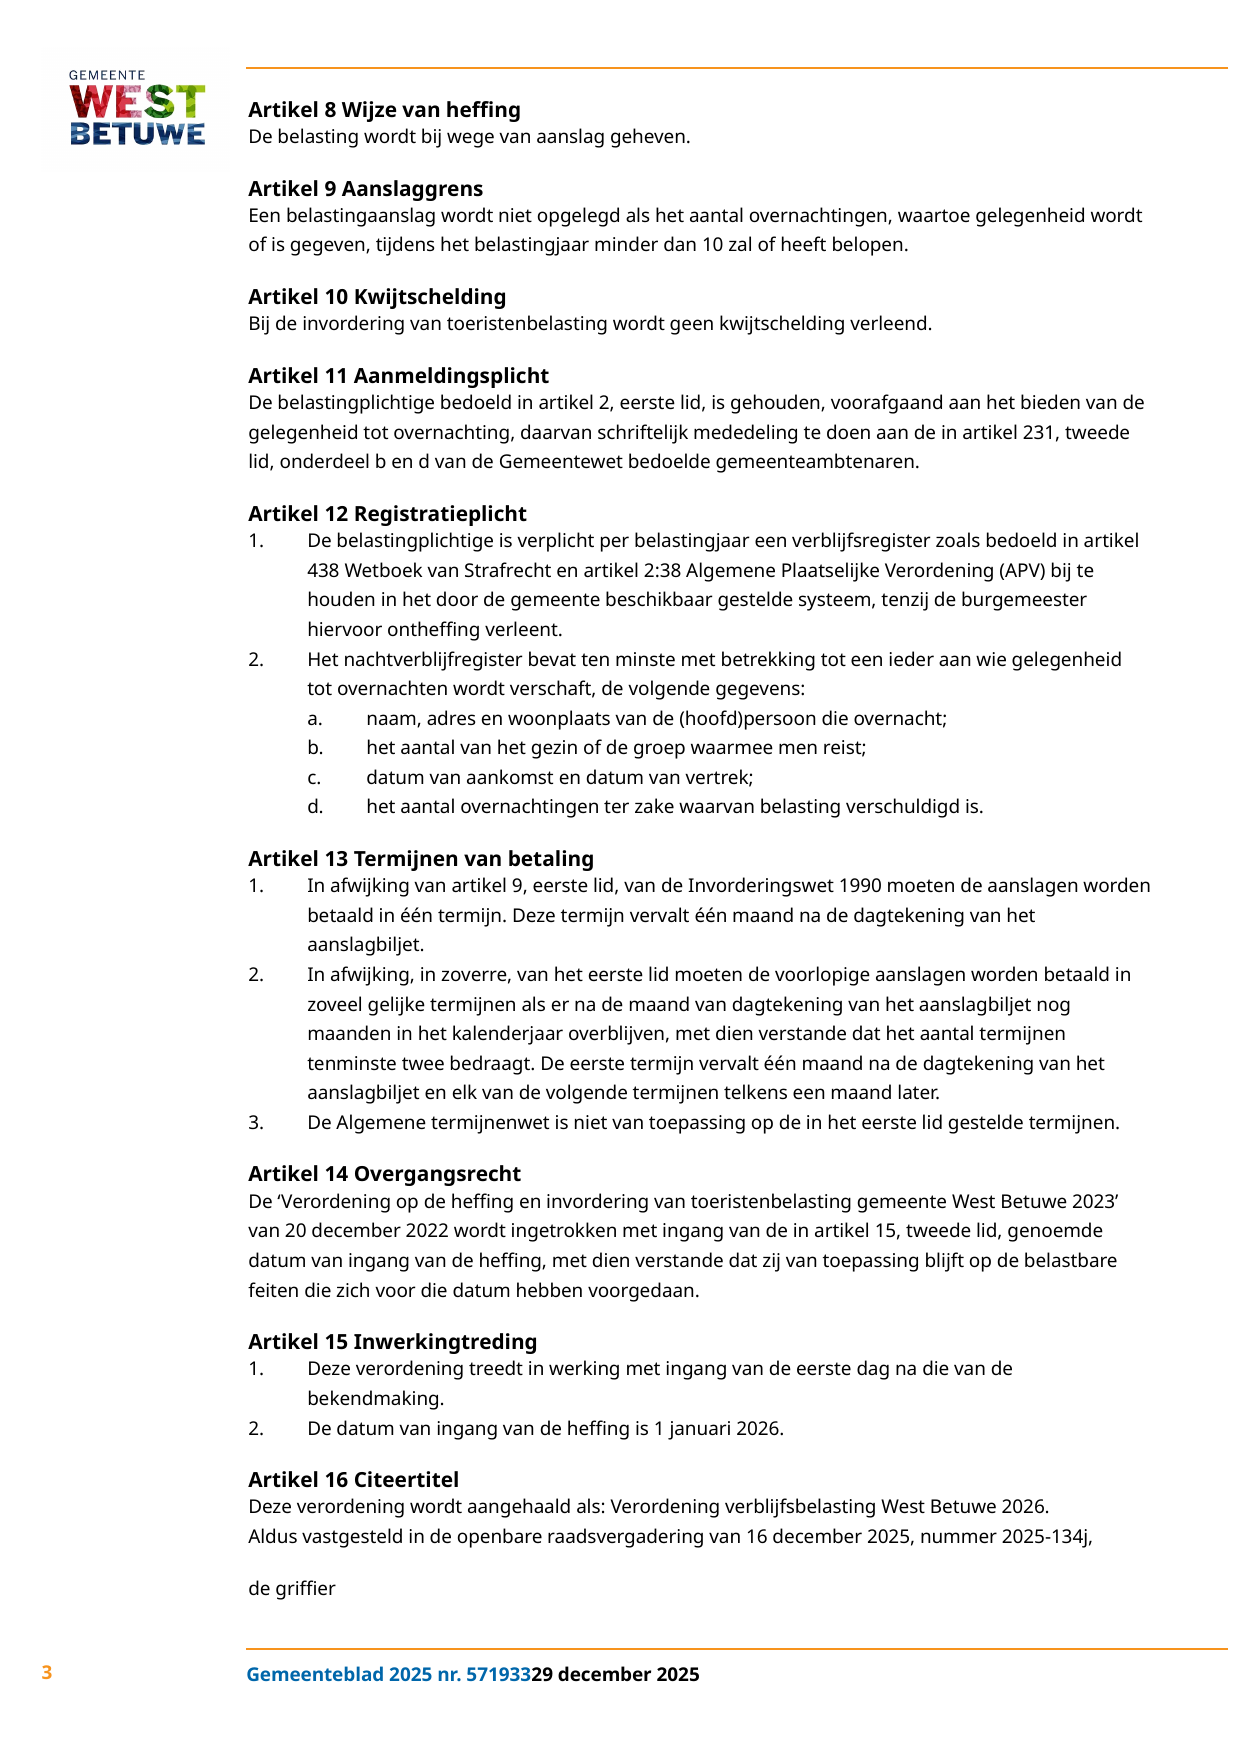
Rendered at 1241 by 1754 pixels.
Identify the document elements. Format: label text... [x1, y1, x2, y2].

picture [41, 47, 231, 172]
text Artikel 12 Registratieplicht [248, 499, 1152, 527]
list In afwijking van artikel 9, eerste lid, van de Invorderingswet 1990 moeten de aanslagen worden betaald in één termijn. Deze termijn vervalt één maand na de dagtekening van het aanslagbiljet. [248, 872, 1152, 957]
list Het nachtverblijfregister bevat ten minste met betrekking tot een ieder aan wie gelegenheid tot overnachten wordt verschaft, de volgende gegevens: [248, 646, 1152, 701]
text De belasting wordt bij wege van aanslag geheven. [248, 123, 1152, 149]
list het aantal van het gezin of de groep waarmee men reist; [307, 734, 1152, 760]
text Artikel 13 Termijnen van betaling [248, 844, 1152, 872]
list het aantal overnachtingen ter zake waarvan belasting verschuldigd is. [307, 794, 1152, 819]
text Artikel 16 Citeertitel [248, 1465, 1152, 1494]
list naam, adres en woonplaats van de (hoofd)persoon die overnacht; [307, 705, 1152, 731]
list De Algemene termijnenwet is niet van toepassing op de in het eerste lid gestelde termijnen. [248, 1109, 1152, 1135]
text de griffier [248, 1575, 1152, 1600]
text Artikel 11 Aanmeldingsplicht [248, 361, 1152, 389]
list De belastingplichtige is verplicht per belastingjaar een verblijfsregister zoals bedoeld in artikel 438 Wetboek van Strafrecht en artikel 2:38 Algemene Plaatselijke Verordening (APV) bij te houden in het door de gemeente beschikbaar gestelde systeem, tenzij de burgemeester hiervoor ontheffing verleent. [248, 527, 1152, 642]
text Deze verordening wordt aangehaald als: Verordening verblijfsbelasting West Betuwe 2026. [248, 1494, 1152, 1519]
list datum van aankomst en datum van vertrek; [307, 764, 1152, 790]
text De ‘Verordening op de heffing en invordering van toeristenbelasting gemeente West Betuwe 2023’ van 20 december 2022 wordt ingetrokken met ingang van de in artikel 15, tweede lid, genoemde datum van ingang van de heffing, met dien verstande dat zij van toepassing blijft op de belastbare feiten die zich voor die datum hebben voorgedaan. [248, 1188, 1152, 1302]
text Artikel 9 Aanslaggrens [248, 174, 1152, 202]
text Artikel 14 Overgangsrecht [248, 1159, 1152, 1188]
text Een belastingaanslag wordt niet opgelegd als het aantal overnachtingen, waartoe gelegenheid wordt of is gegeven, tijdens het belastingjaar minder dan 10 zal of heeft belopen. [248, 202, 1152, 257]
text Artikel 10 Kwijtschelding [248, 282, 1152, 311]
text Artikel 15 Inwerkingtreding [248, 1327, 1152, 1356]
list In afwijking, in zoverre, van het eerste lid moeten de voorlopige aanslagen worden betaald in zoveel gelijke termijnen als er na de maand van dagtekening van het aanslagbiljet nog maanden in het kalenderjaar overblijven, met dien verstande dat het aantal termijnen tenminste twee bedraagt. De eerste termijn vervalt één maand na de dagtekening van het aanslagbiljet en elk van de volgende termijnen telkens een maand later. [248, 961, 1152, 1105]
text Aldus vastgesteld in de openbare raadsvergadering van 16 december 2025, nummer 2025-134j, [248, 1523, 1152, 1549]
text Bij de invordering van toeristenbelasting wordt geen kwijtschelding verleend. [248, 311, 1152, 336]
list De datum van ingang van de heffing is 1 januari 2026. [248, 1415, 1152, 1441]
text De belastingplichtige bedoeld in artikel 2, eerste lid, is gehouden, voorafgaand aan het bieden van de gelegenheid tot overnachting, daarvan schriftelijk mededeling te doen aan de in artikel 231, tweede lid, onderdeel b en d van de Gemeentewet bedoelde gemeenteambtenaren. [248, 389, 1152, 474]
list Deze verordening treedt in werking met ingang van de eerste dag na die van de bekendmaking. [248, 1356, 1152, 1411]
text Artikel 8 Wijze van heffing [248, 95, 1152, 123]
